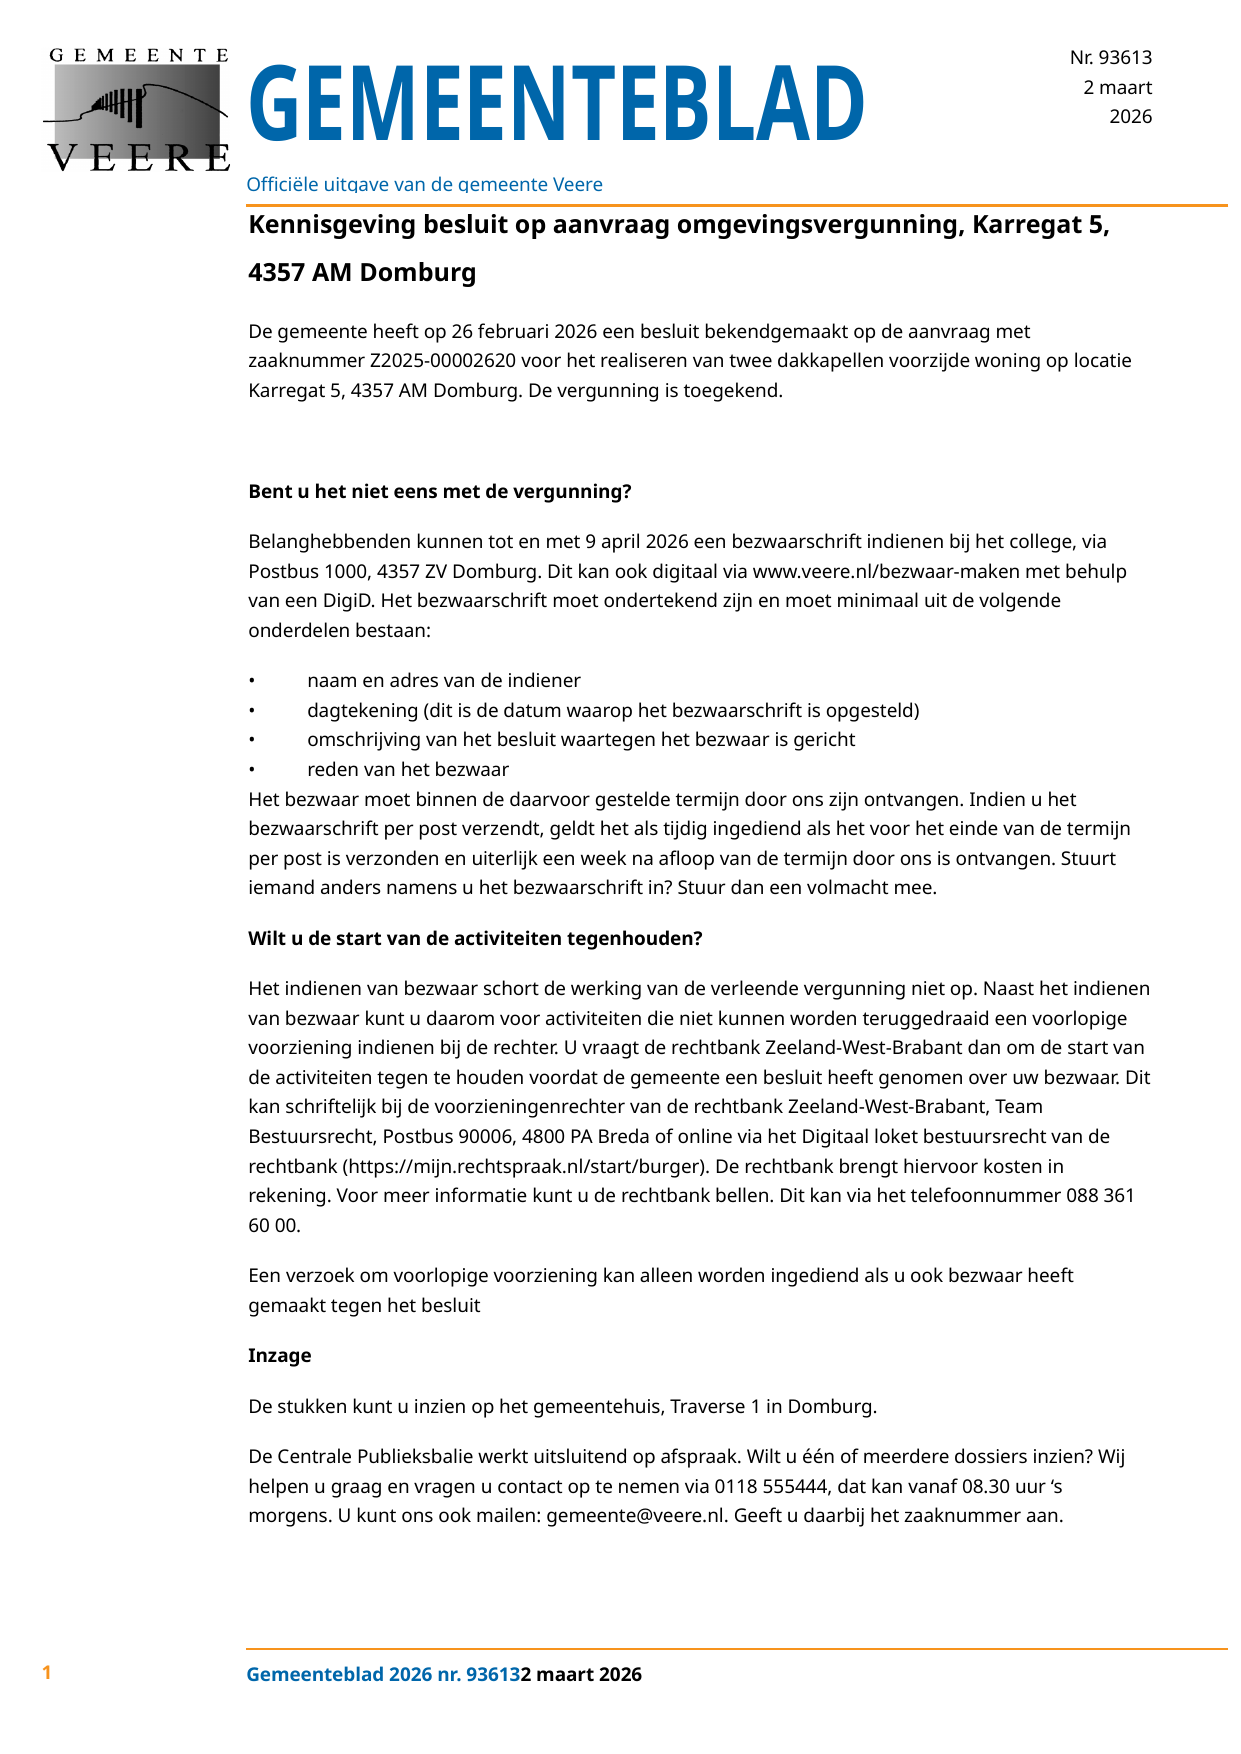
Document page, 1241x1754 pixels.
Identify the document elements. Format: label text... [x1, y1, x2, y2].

text Een verzoek om voorlopige voorziening kan alleen worden ingediend als u ook bezwaar heeft gemaakt tegen het besluit [248, 1262, 1152, 1318]
list omschrijving van het besluit waartegen het bezwaar is gericht [248, 727, 1152, 752]
list dagtekening (dit is de datum waarop het bezwaarschrift is opgesteld) [248, 697, 1152, 723]
text Kennisgeving besluit op aanvraag omgevingsvergunning, Karregat 5, 4357 AM Domburg [248, 207, 1152, 288]
picture [41, 47, 231, 172]
text Het bezwaar moet binnen de daarvoor gestelde termijn door ons zijn ontvangen. Indien u het bezwaarschrift per post verzendt, geldt het als tijdig ingediend als het voor het einde van de termijn per post is verzonden en uiterlijk een week na afloop van de termijn door ons is ontvangen. Stuurt iemand anders namens u het bezwaarschrift in? Stuur dan een volmacht mee. [248, 786, 1152, 900]
text Het indienen van bezwaar schort de werking van de verleende vergunning niet op. Naast het indienen van bezwaar kunt u daarom voor activiteiten die niet kunnen worden teruggedraaid een voorlopige voorziening indienen bij de rechter. U vraagt de rechtbank Zeeland-West-Brabant dan om de start van de activiteiten tegen te houden voordat de gemeente een besluit heeft genomen over uw bezwaar. Dit kan schriftelijk bij de voorzieningenrechter van de rechtbank Zeeland-West-Brabant, Team Bestuursrecht, Postbus 90006, 4800 PA Breda of online via het Digitaal loket bestuursrecht van de rechtbank (https://mijn.rechtspraak.nl/start/burger). De rechtbank brengt hiervoor kosten in rekening. Voor meer informatie kunt u de rechtbank bellen. Dit kan via het telefoonnummer 088 361 60 00. [248, 975, 1152, 1238]
text De Centrale Publieksbalie werkt uitsluitend op afspraak. Wilt u één of meerdere dossiers inzien? Wij helpen u graag en vragen u contact op te nemen via 0118 555444, dat kan vanaf 08.30 uur ‘s morgens. U kunt ons ook mailen: gemeente@veere.nl. Geeft u daarbij het zaaknummer aan. [248, 1443, 1152, 1528]
text De gemeente heeft op 26 februari 2026 een besluit bekendgemaakt op de aanvraag met zaaknummer Z2025-00002620 voor het realiseren van twee dakkapellen voorzijde woning op locatie Karregat 5, 4357 AM Domburg. De vergunning is toegekend. [248, 318, 1152, 403]
text De stukken kunt u inzien op het gemeentehuis, Traverse 1 in Domburg. [248, 1393, 1152, 1419]
text Inzage [248, 1342, 1152, 1368]
text Bent u het niet eens met de vergunning? [248, 478, 1152, 504]
text Belanghebbenden kunnen tot en met 9 april 2026 een bezwaarschrift indienen bij het college, via Postbus 1000, 4357 ZV Domburg. Dit kan ook digitaal via www.veere.nl/bezwaar-maken met behulp van een DigiD. Het bezwaarschrift moet ondertekend zijn en moet minimaal uit de volgende onderdelen bestaan: [248, 528, 1152, 643]
list naam en adres van de indiener [248, 667, 1152, 693]
text Wilt u de start van de activiteiten tegenhouden? [248, 925, 1152, 951]
list reden van het bezwaar [248, 756, 1152, 782]
